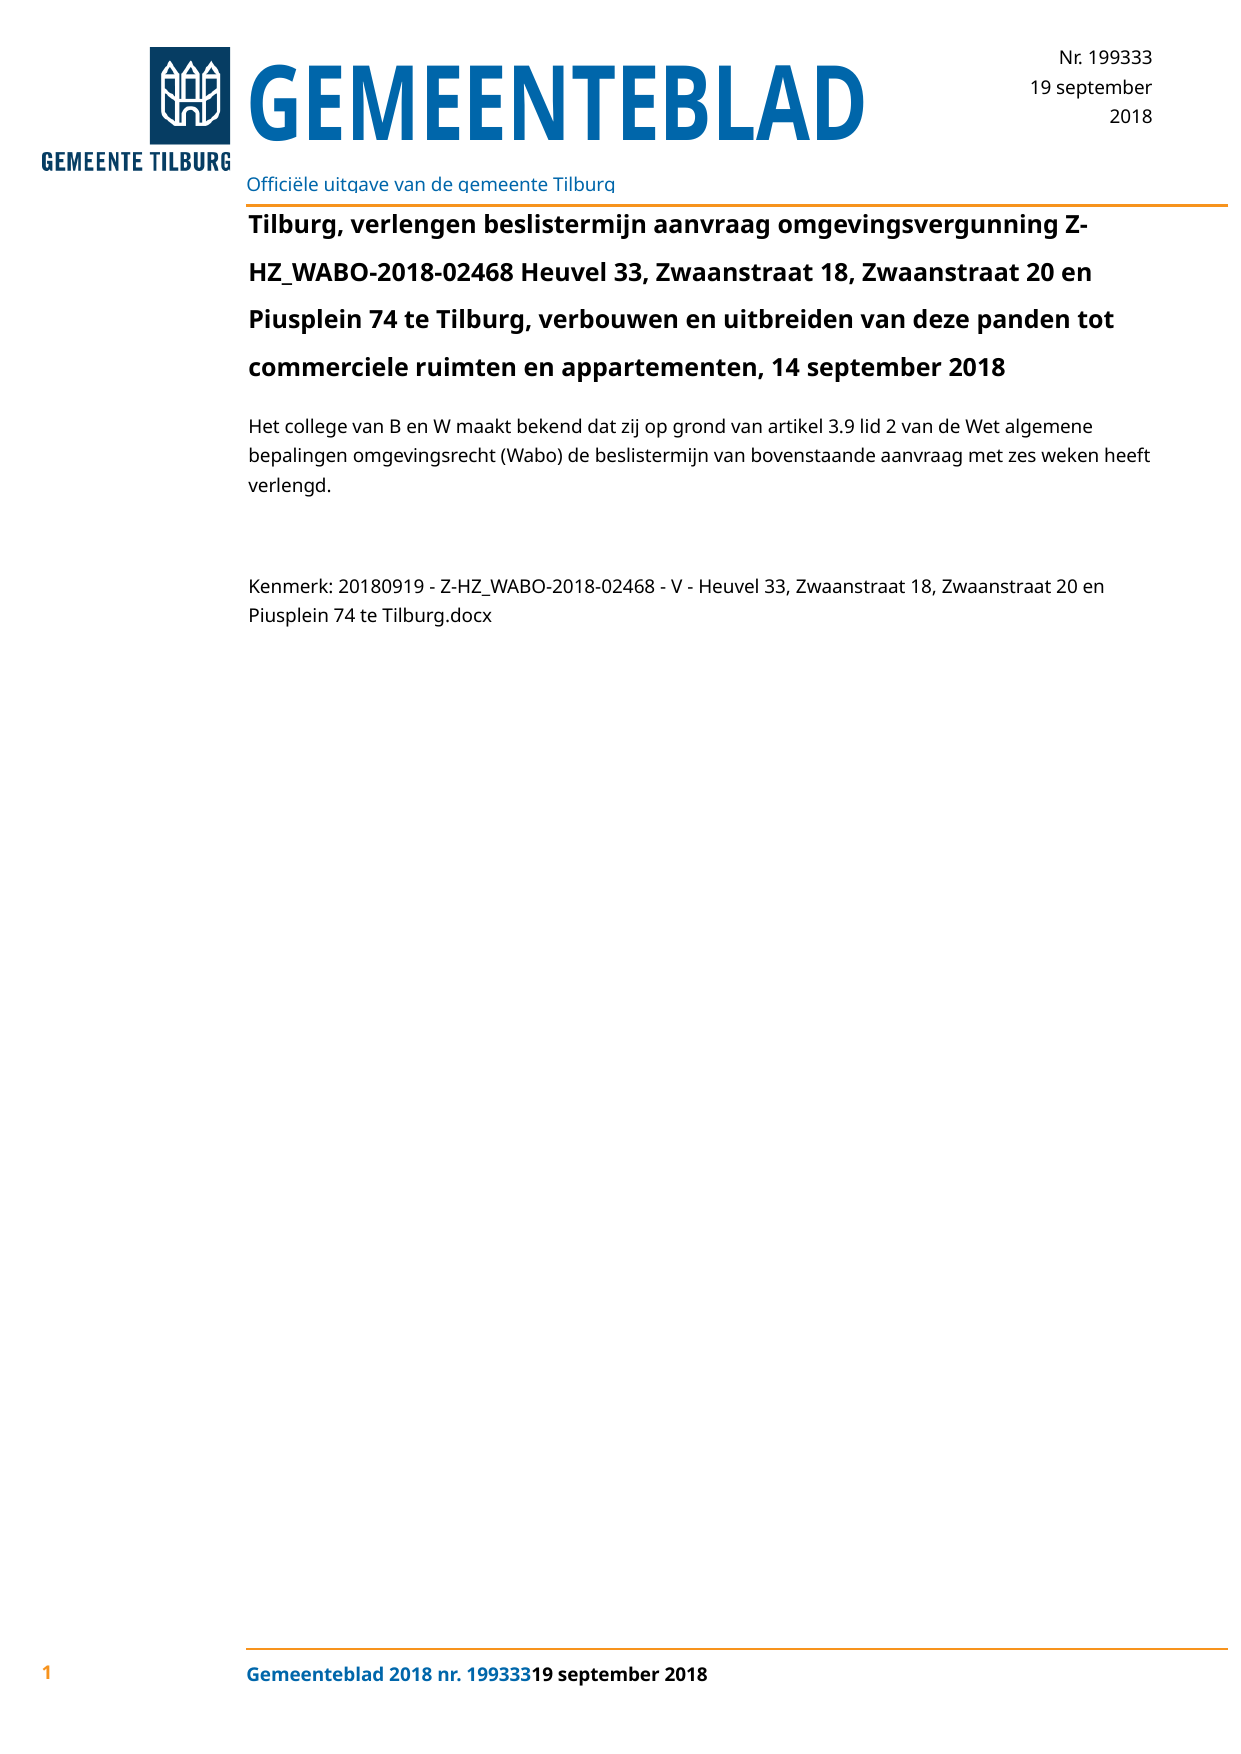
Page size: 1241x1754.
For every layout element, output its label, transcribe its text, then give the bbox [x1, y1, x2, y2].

text Tilburg, verlengen beslistermijn aanvraag omgevingsvergunning Z-HZ_WABO-2018-02468 Heuvel 33, Zwaanstraat 18, Zwaanstraat 20 en Piusplein 74 te Tilburg, verbouwen en uitbreiden van deze panden tot commerciele ruimten en appartementen, 14 september 2018 [248, 207, 1152, 384]
text Het college van B en W maakt bekend dat zij op grond van artikel 3.9 lid 2 van de Wet algemene bepalingen omgevingsrecht (Wabo) de beslistermijn van bovenstaande aanvraag met zes weken heeft verlengd. [248, 413, 1152, 498]
text Kenmerk: 20180919 - Z-HZ_WABO-2018-02468 - V - Heuvel 33, Zwaanstraat 18, Zwaanstraat 20 en Piusplein 74 te Tilburg.docx [248, 573, 1152, 628]
picture [41, 47, 231, 172]
